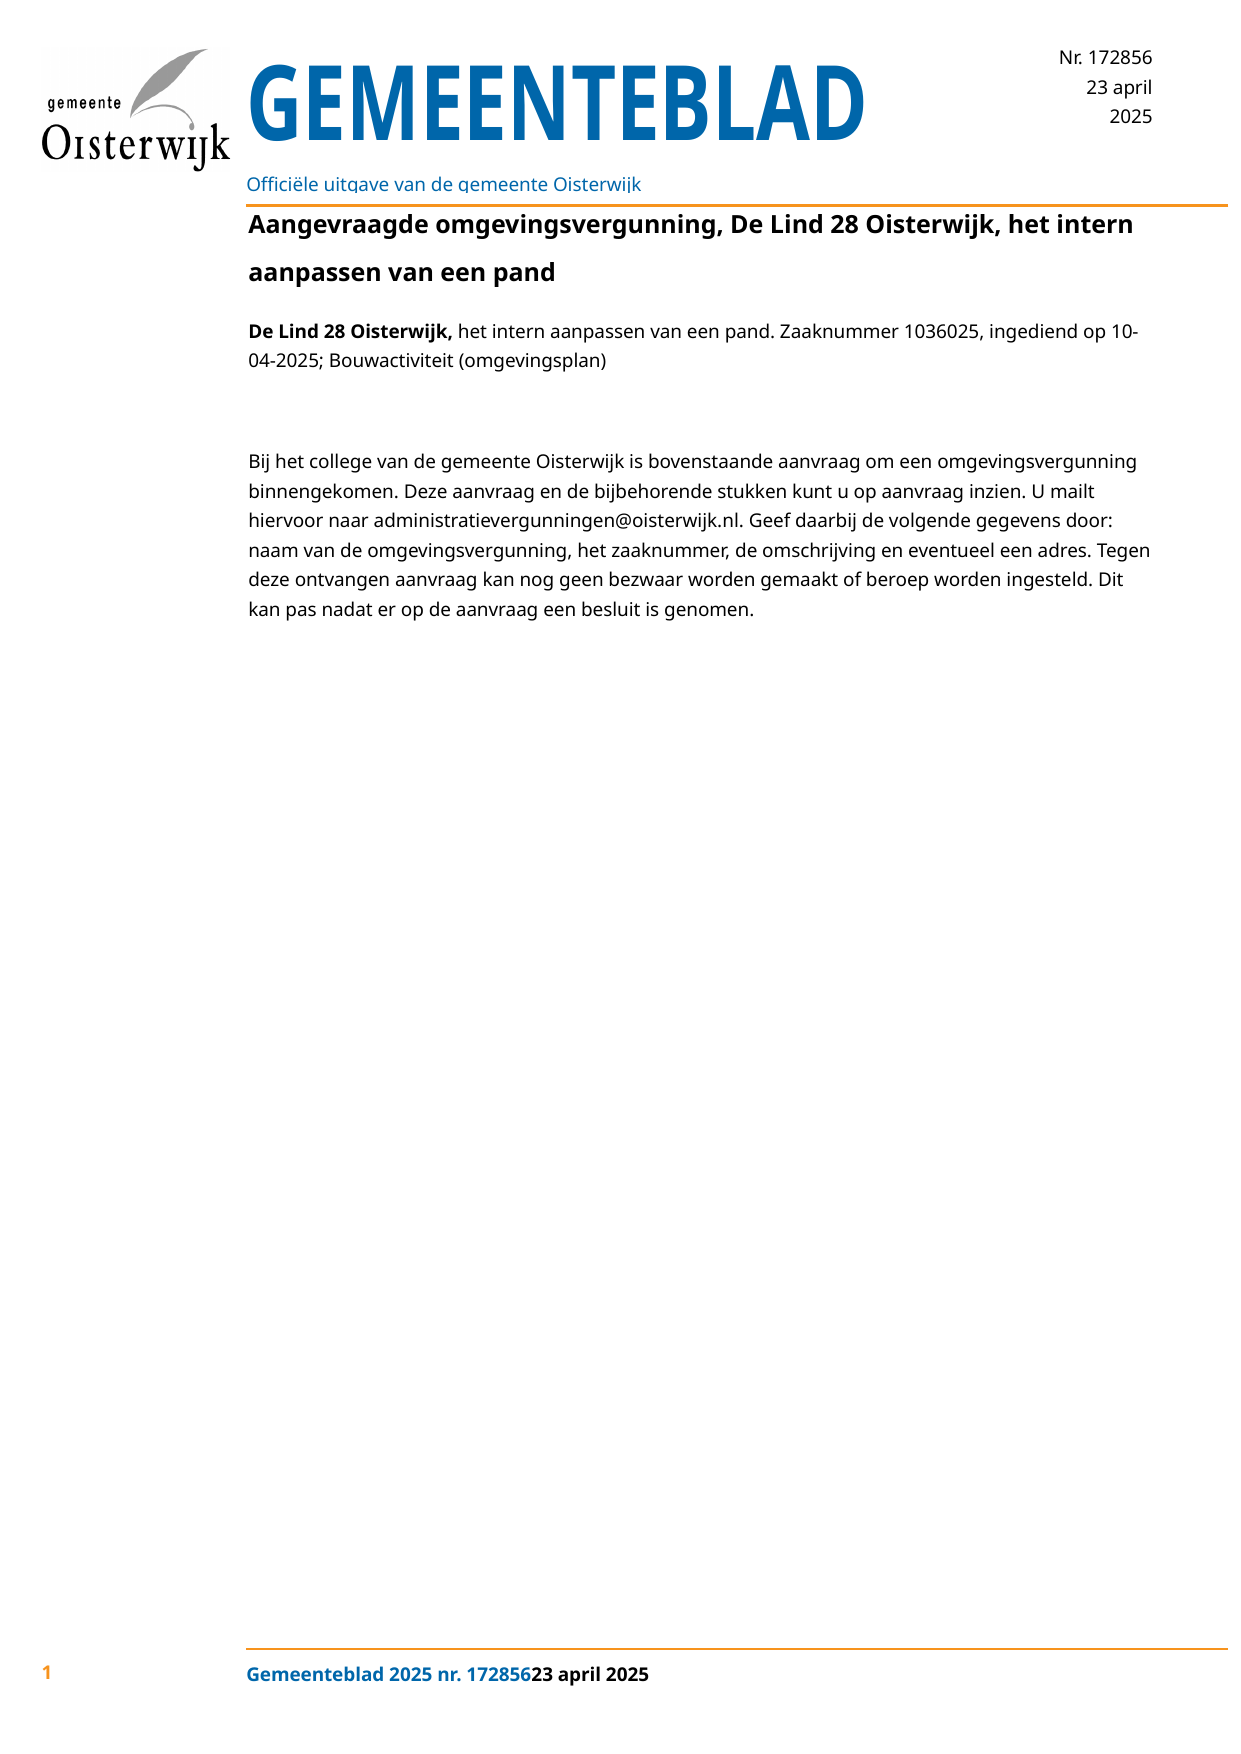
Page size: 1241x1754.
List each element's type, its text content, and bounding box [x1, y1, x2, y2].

text Aangevraagde omgevingsvergunning, De Lind 28 Oisterwijk, het intern aanpassen van een pand [248, 207, 1152, 288]
text Bij het college van de gemeente Oisterwijk is bovenstaande aanvraag om een omgevingsvergunning binnengekomen. Deze aanvraag en de bijbehorende stukken kunt u op aanvraag inzien. U mailt hiervoor naar administratievergunningen@oisterwijk.nl. Geef daarbij de volgende gegevens door: naam van de omgevingsvergunning, het zaaknummer, de omschrijving en eventueel een adres. Tegen deze ontvangen aanvraag kan nog geen bezwaar worden gemaakt of beroep worden ingesteld. Dit kan pas nadat er op de aanvraag een besluit is genomen. [248, 448, 1152, 622]
picture [41, 47, 231, 172]
text De Lind 28 Oisterwijk, het intern aanpassen van een pand. Zaaknummer 1036025, ingediend op 10-04-2025; Bouwactiviteit (omgevingsplan) [248, 318, 1152, 373]
